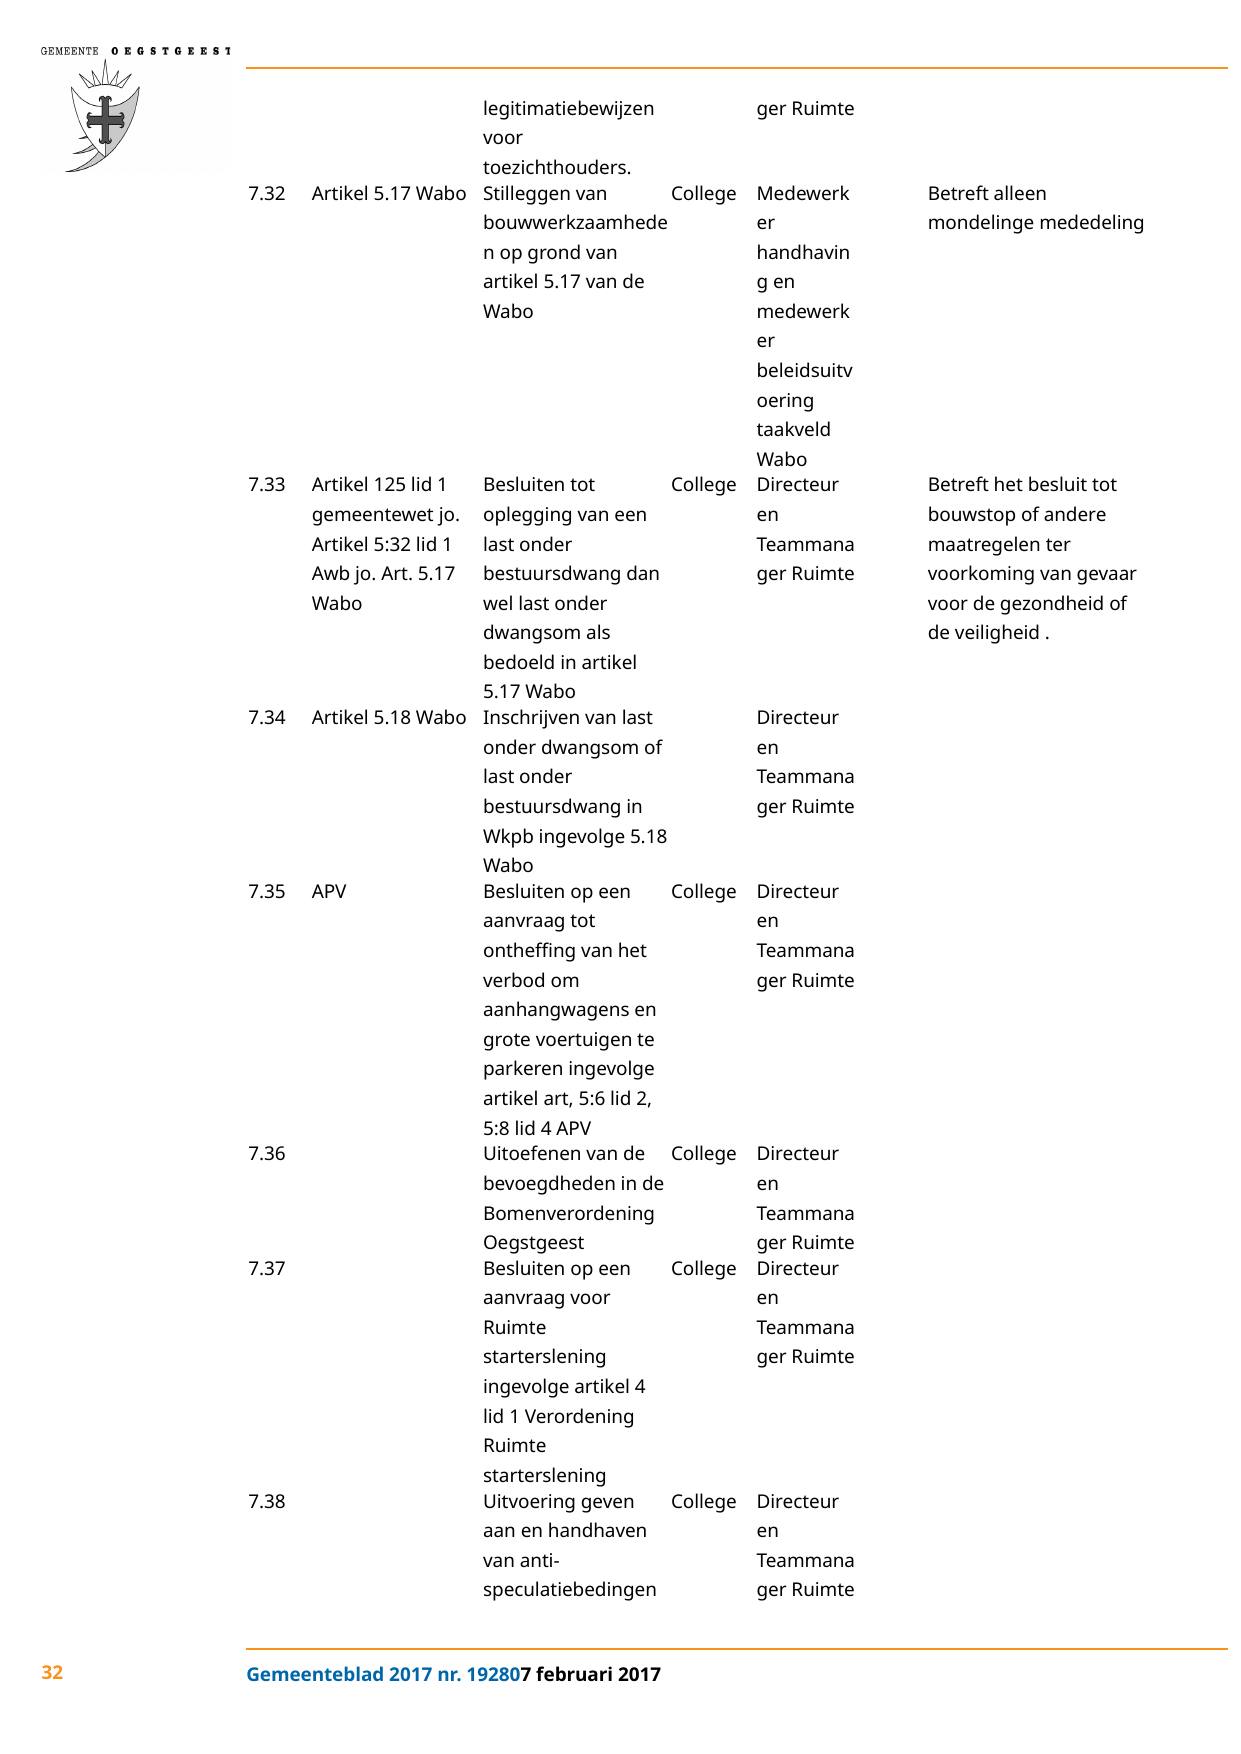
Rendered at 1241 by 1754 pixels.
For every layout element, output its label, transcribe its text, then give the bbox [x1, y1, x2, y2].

table_cell [856, 1255, 928, 1488]
table_cell Artikel 125 lid 1 gemeentewet jo. Artikel 5:32 lid 1 Awb jo. Art. 5.17 Wabo [312, 472, 483, 704]
table_cell [856, 180, 928, 472]
table_cell Directeur en Teammanager Ruimte [756, 705, 856, 878]
table_cell Betreft alleen mondelinge mededeling [928, 180, 1152, 472]
table_cell College [671, 472, 756, 704]
table_cell Inschrijven van last onder dwangsom of last onder bestuursdwang in Wkpb ingevolge 5.18 Wabo [483, 705, 671, 878]
table_cell APV [312, 878, 483, 1141]
table_cell ger Ruimte [756, 95, 856, 180]
table_cell [856, 472, 928, 704]
table_cell [928, 878, 1152, 1141]
table_cell 7.37 [248, 1255, 312, 1488]
table_cell Directeur en Teammanager Ruimte [756, 878, 856, 1141]
table_cell Artikel 5.17 Wabo [312, 180, 483, 472]
table_cell [671, 95, 756, 180]
table_cell 7.35 [248, 878, 312, 1141]
table_cell Uitoefenen van de bevoegdheden in de Bomenverordening Oegstgeest [483, 1141, 671, 1255]
table_cell Besluiten op een aanvraag voor Ruimte starterslening ingevolge artikel 4 lid 1 Verordening Ruimte starterslening [483, 1255, 671, 1488]
table_cell Besluiten op een aanvraag tot ontheffing van het verbod om aanhangwagens en grote voertuigen te parkeren ingevolge artikel art, 5:6 lid 2, 5:8 lid 4 APV [483, 878, 671, 1141]
table_cell Directeur en Teammanager Ruimte [756, 1255, 856, 1488]
table_cell [856, 95, 928, 180]
table_cell [856, 878, 928, 1141]
table_cell Stilleggen van bouwwerkzaamheden op grond van artikel 5.17 van de Wabo [483, 180, 671, 472]
picture [41, 47, 231, 172]
table_cell [928, 95, 1152, 180]
table_cell 7.33 [248, 472, 312, 704]
table_cell [928, 705, 1152, 878]
table_cell 7.34 [248, 705, 312, 878]
table_cell Besluiten tot oplegging van een last onder bestuursdwang dan wel last onder dwangsom als bedoeld in artikel 5.17 Wabo [483, 472, 671, 704]
table_cell Directeur en Teammanager Ruimte [756, 1488, 856, 1602]
table_cell [856, 1141, 928, 1255]
table_cell [312, 1488, 483, 1602]
table_cell 7.36 [248, 1141, 312, 1255]
table_cell College [671, 180, 756, 472]
table_cell College [671, 1255, 756, 1488]
table_cell College [671, 878, 756, 1141]
table_cell College [671, 1488, 756, 1602]
table_cell Artikel 5.18 Wabo [312, 705, 483, 878]
table_cell [671, 705, 756, 878]
table_cell 7.32 [248, 180, 312, 472]
table_cell [312, 1255, 483, 1488]
table_cell [928, 1141, 1152, 1255]
table_cell legitimatiebewijzen voor toezichthouders. [483, 95, 671, 180]
table_cell [312, 1141, 483, 1255]
table_cell [928, 1488, 1152, 1602]
table_cell Betreft het besluit tot bouwstop of andere maatregelen ter voorkoming van gevaar voor de gezondheid of de veiligheid . [928, 472, 1152, 704]
table_cell 7.38 [248, 1488, 312, 1602]
table_cell [928, 1255, 1152, 1488]
table_cell [248, 95, 312, 180]
table_cell Uitvoering geven aan en handhaven van anti-speculatiebedingen [483, 1488, 671, 1602]
table_cell Directeur en Teammanager Ruimte [756, 1141, 856, 1255]
table_cell [312, 95, 483, 180]
table_cell Medewerker handhaving en medewerker beleidsuitvoering taakveld Wabo [756, 180, 856, 472]
table_cell [856, 1488, 928, 1602]
table_cell [856, 705, 928, 878]
table_cell College [671, 1141, 756, 1255]
table_cell Directeur en Teammanager Ruimte [756, 472, 856, 704]
